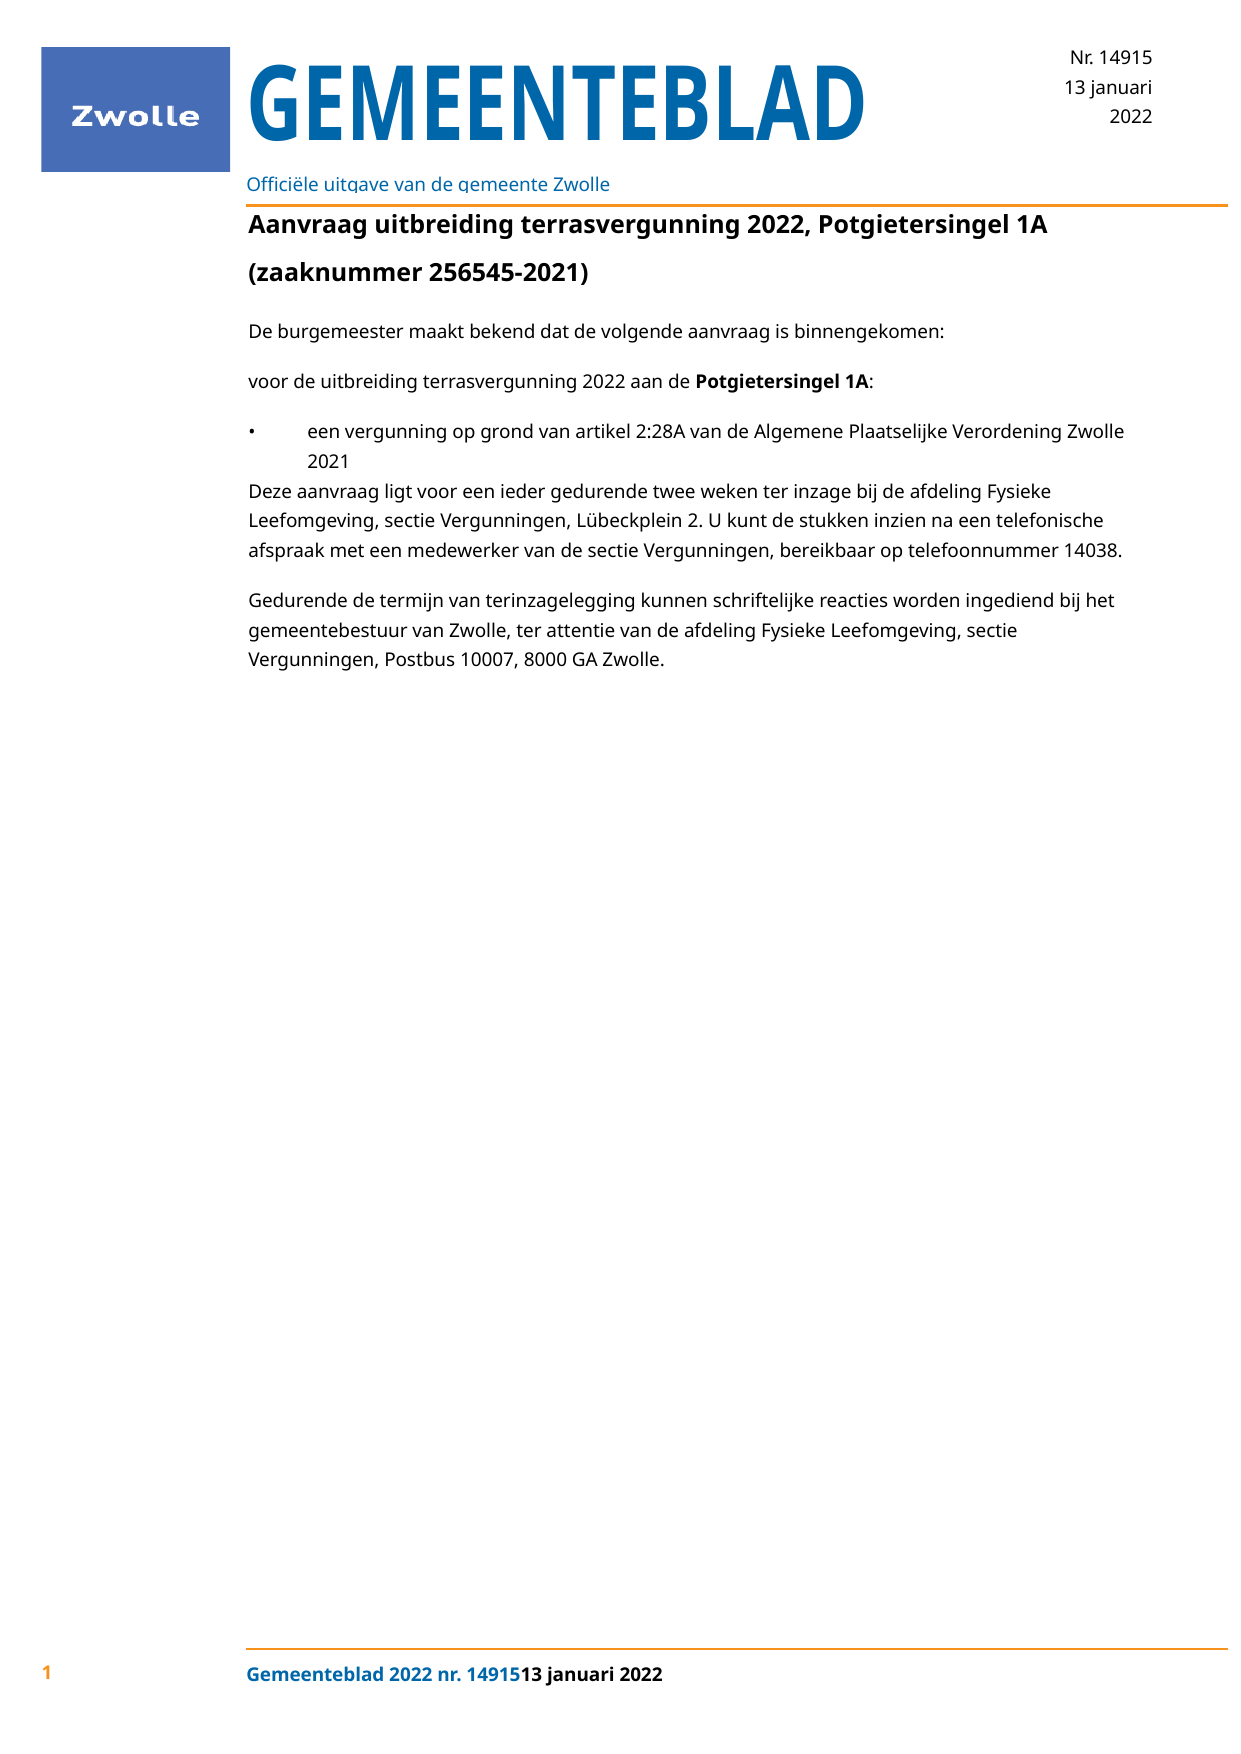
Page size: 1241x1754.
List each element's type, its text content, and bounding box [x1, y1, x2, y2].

text De burgemeester maakt bekend dat de volgende aanvraag is binnengekomen: [248, 318, 1152, 344]
picture [41, 47, 231, 172]
list een vergunning op grond van artikel 2:28A van de Algemene Plaatselijke Verordening Zwolle 2021 [248, 419, 1152, 474]
text Deze aanvraag ligt voor een ieder gedurende twee weken ter inzage bij de afdeling Fysieke Leefomgeving, sectie Vergunningen, Lübeckplein 2. U kunt de stukken inzien na een telefonische afspraak met een medewerker van de sectie Vergunningen, bereikbaar op telefoonnummer 14038. [248, 478, 1152, 563]
text voor de uitbreiding terrasvergunning 2022 aan de Potgietersingel 1A: [248, 368, 1152, 394]
text Aanvraag uitbreiding terrasvergunning 2022, Potgietersingel 1A (zaaknummer 256545-2021) [248, 207, 1152, 288]
text Gedurende de termijn van terinzagelegging kunnen schriftelijke reacties worden ingediend bij het gemeentebestuur van Zwolle, ter attentie van de afdeling Fysieke Leefomgeving, sectie Vergunningen, Postbus 10007, 8000 GA Zwolle. [248, 587, 1152, 672]
